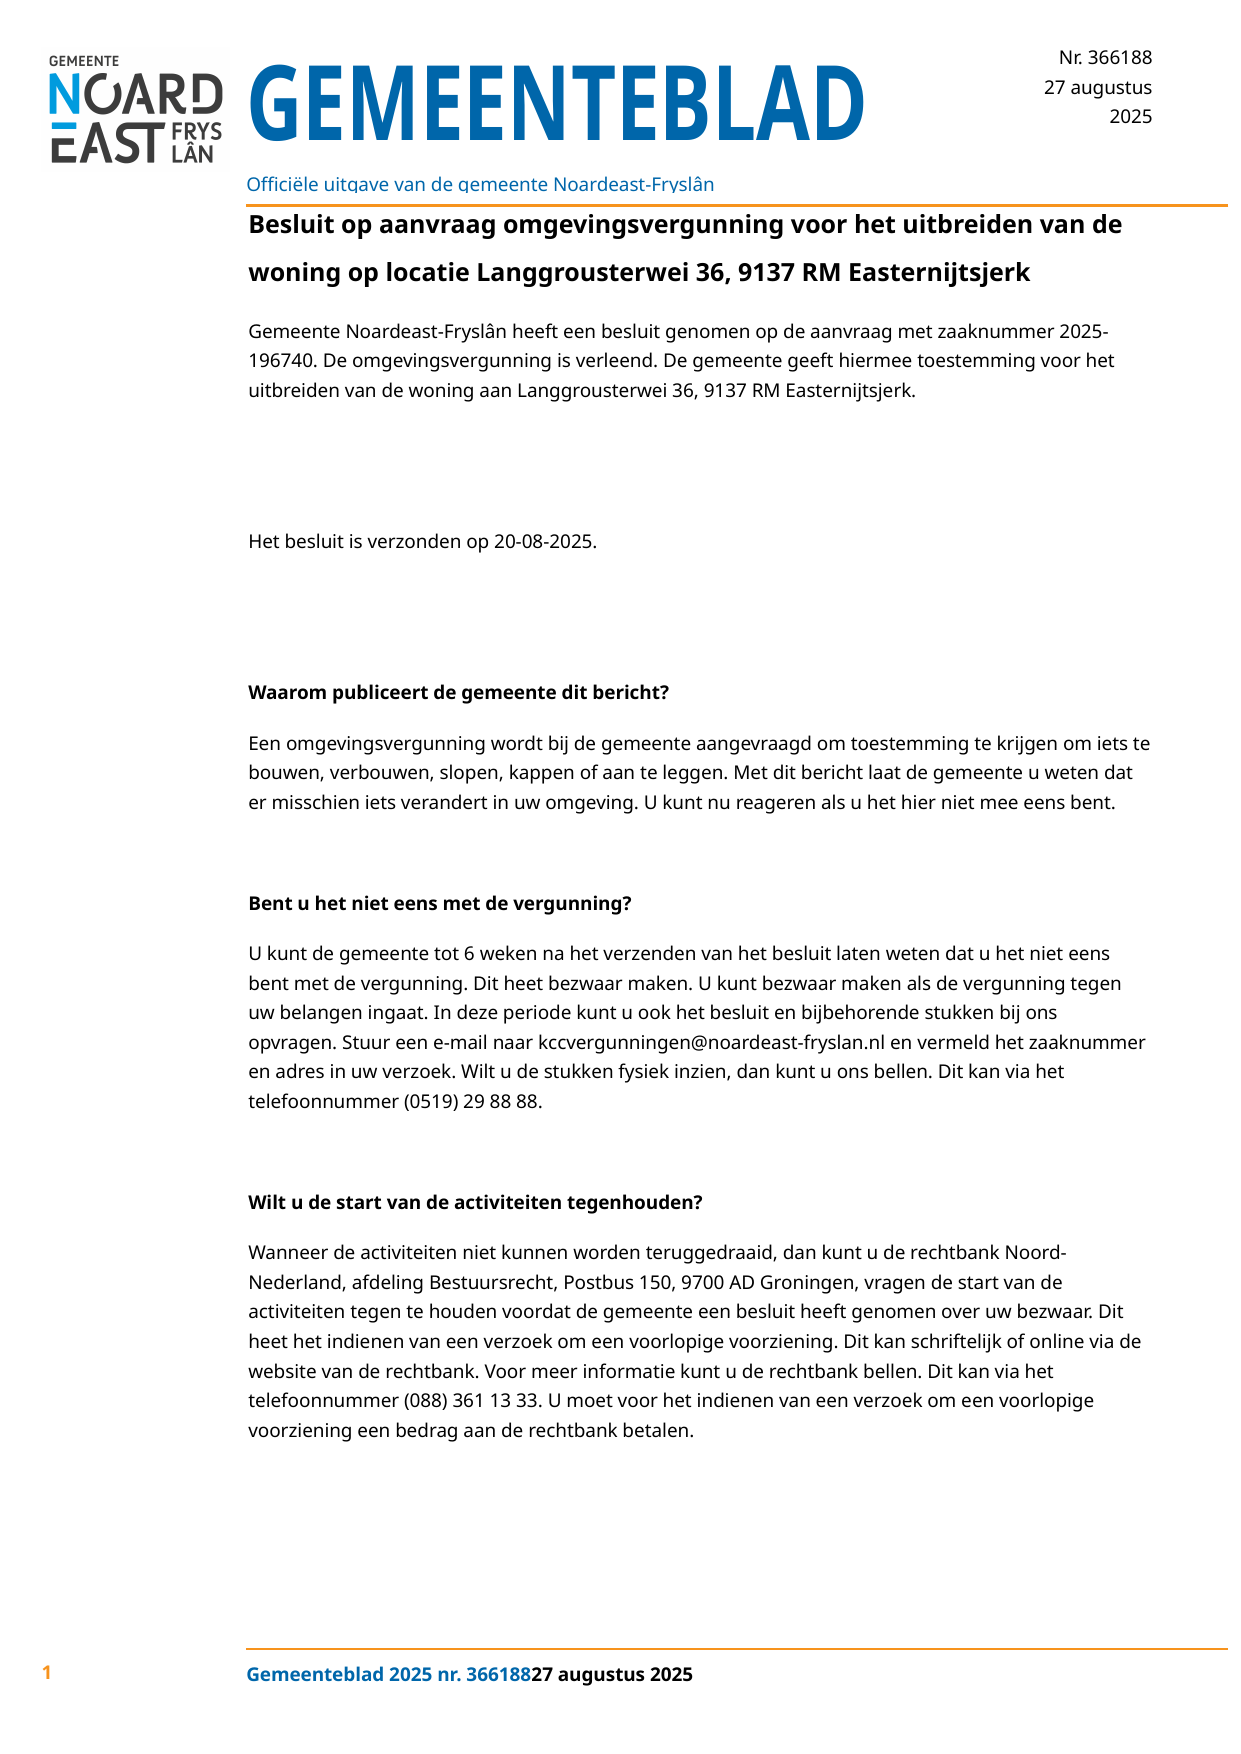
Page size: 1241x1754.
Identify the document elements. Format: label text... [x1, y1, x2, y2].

text Bent u het niet eens met de vergunning? [248, 890, 1152, 916]
text U kunt de gemeente tot 6 weken na het verzenden van het besluit laten weten dat u het niet eens bent met de vergunning. Dit heet bezwaar maken. U kunt bezwaar maken als de vergunning tegen uw belangen ingaat. In deze periode kunt u ook het besluit en bijbehorende stukken bij ons opvragen. Stuur een e-mail naar kccvergunningen@noardeast-fryslan.nl en vermeld het zaaknummer en adres in uw verzoek. Wilt u de stukken fysiek inzien, dan kunt u ons bellen. Dit kan via het telefoonnummer (0519) 29 88 88. [248, 940, 1152, 1114]
text Waarom publiceert de gemeente dit bericht? [248, 679, 1152, 705]
text Het besluit is verzonden op 20-08-2025. [248, 528, 1152, 554]
text Een omgevingsvergunning wordt bij de gemeente aangevraagd om toestemming te krijgen om iets te bouwen, verbouwen, slopen, kappen of aan te leggen. Met dit bericht laat de gemeente u weten dat er misschien iets verandert in uw omgeving. U kunt nu reageren als u het hier niet mee eens bent. [248, 730, 1152, 815]
text Gemeente Noardeast-Fryslân heeft een besluit genomen op de aanvraag met zaaknummer 2025-196740. De omgevingsvergunning is verleend. De gemeente geeft hiermee toestemming voor het uitbreiden van de woning aan Langgrousterwei 36, 9137 RM Easternijtsjerk. [248, 318, 1152, 403]
picture [41, 47, 231, 172]
text Wanneer de activiteiten niet kunnen worden teruggedraaid, dan kunt u de rechtbank Noord-Nederland, afdeling Bestuursrecht, Postbus 150, 9700 AD Groningen, vragen de start van de activiteiten tegen te houden voordat de gemeente een besluit heeft genomen over uw bezwaar. Dit heet het indienen van een verzoek om een voorlopige voorziening. Dit kan schriftelijk of online via de website van de rechtbank. Voor meer informatie kunt u de rechtbank bellen. Dit kan via het telefoonnummer (088) 361 13 33. U moet voor het indienen van een verzoek om een voorlopige voorziening een bedrag aan de rechtbank betalen. [248, 1239, 1152, 1443]
text Besluit op aanvraag omgevingsvergunning voor het uitbreiden van de woning op locatie Langgrousterwei 36, 9137 RM Easternijtsjerk [248, 207, 1152, 288]
text Wilt u de start van de activiteiten tegenhouden? [248, 1189, 1152, 1215]
